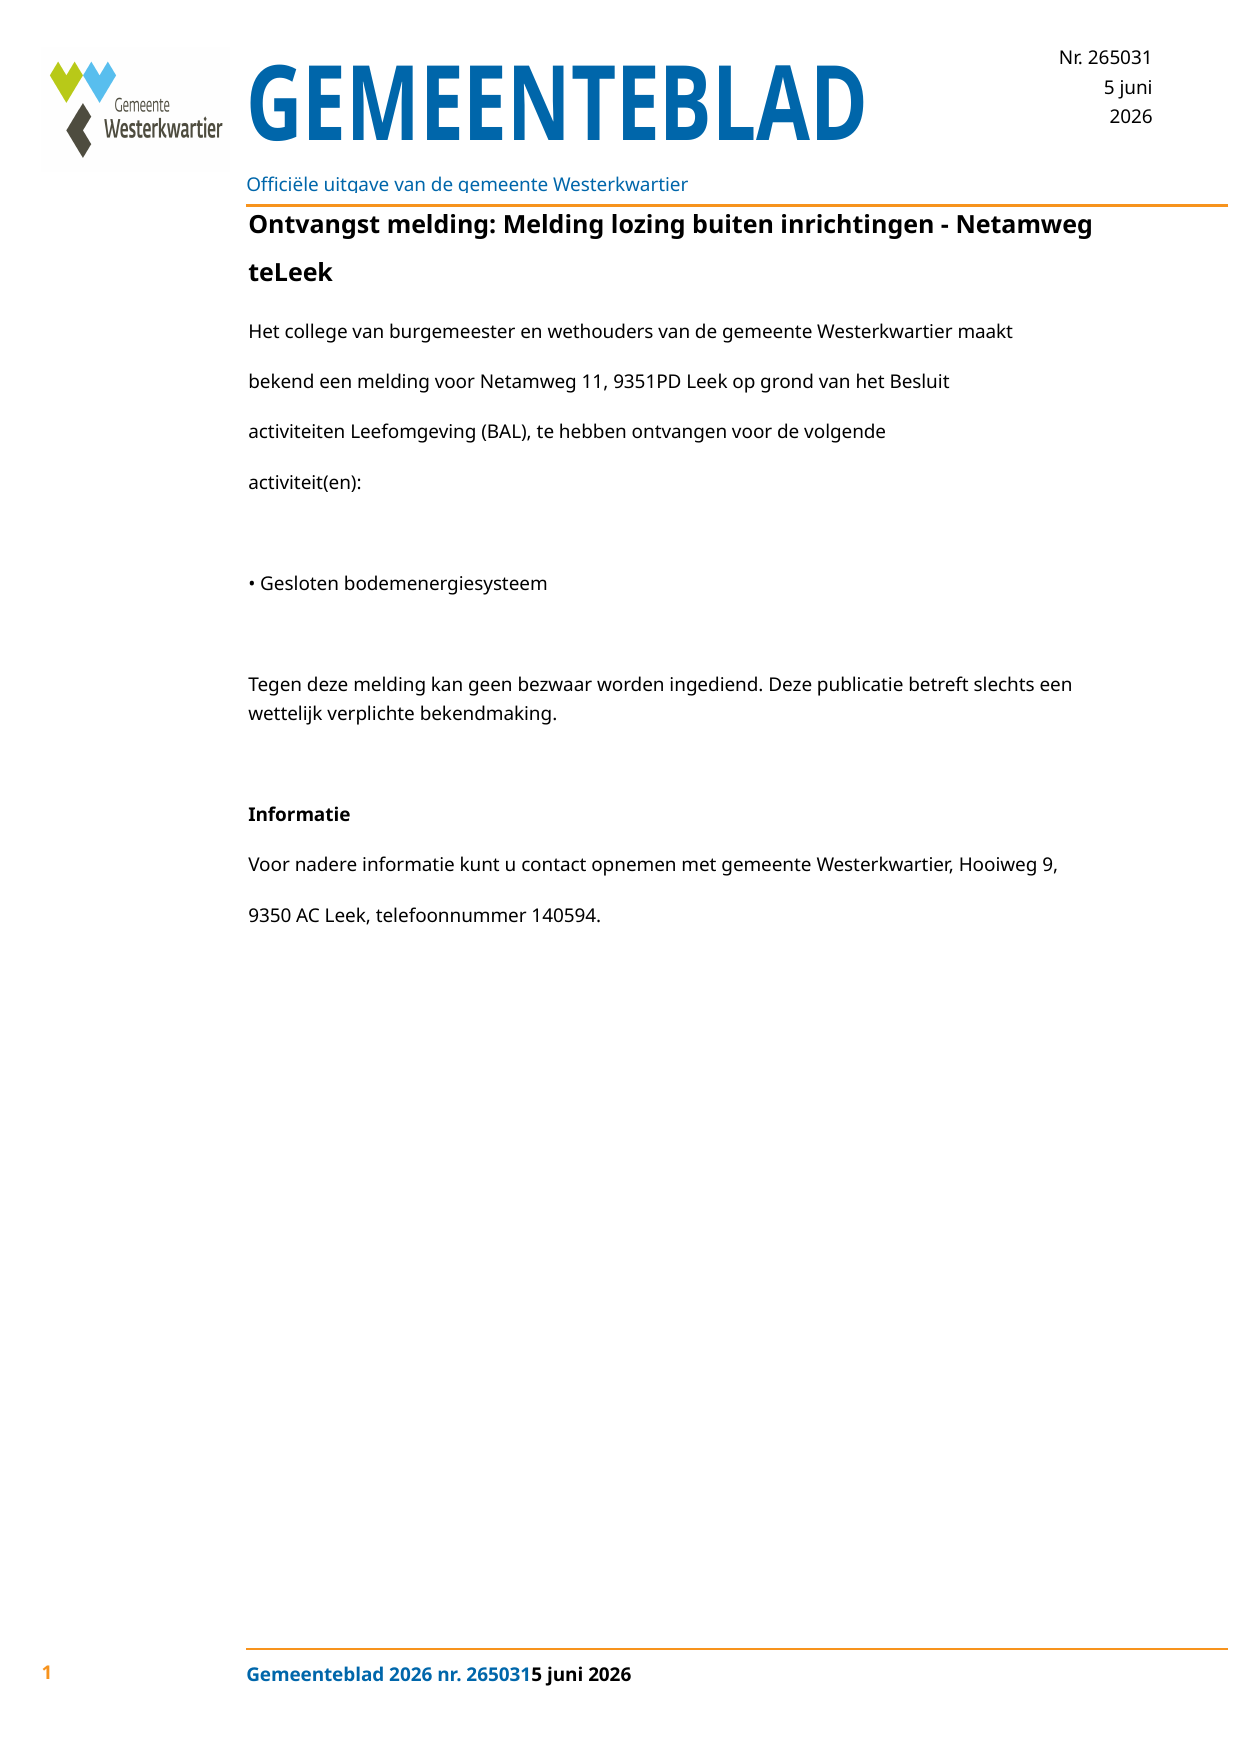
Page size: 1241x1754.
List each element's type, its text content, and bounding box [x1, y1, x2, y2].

text bekend een melding voor Netamweg 11, 9351PD Leek op grond van het Besluit [248, 368, 1152, 394]
text 9350 AC Leek, telefoonnummer 140594. [248, 902, 1152, 928]
text Tegen deze melding kan geen bezwaar worden ingediend. Deze publicatie betreft slechts een wettelijk verplichte bekendmaking. [248, 671, 1152, 726]
text Voor nadere informatie kunt u contact opnemen met gemeente Westerkwartier, Hooiweg 9, [248, 852, 1152, 877]
picture [41, 47, 231, 172]
text • Gesloten bodemenergiesysteem [248, 570, 1152, 596]
text Informatie [248, 801, 1152, 827]
text Ontvangst melding: Melding lozing buiten inrichtingen - Netamweg teLeek [248, 207, 1152, 288]
text activiteiten Leefomgeving (BAL), te hebben ontvangen voor de volgende [248, 419, 1152, 444]
text activiteit(en): [248, 469, 1152, 495]
text Het college van burgemeester en wethouders van de gemeente Westerkwartier maakt [248, 318, 1152, 344]
